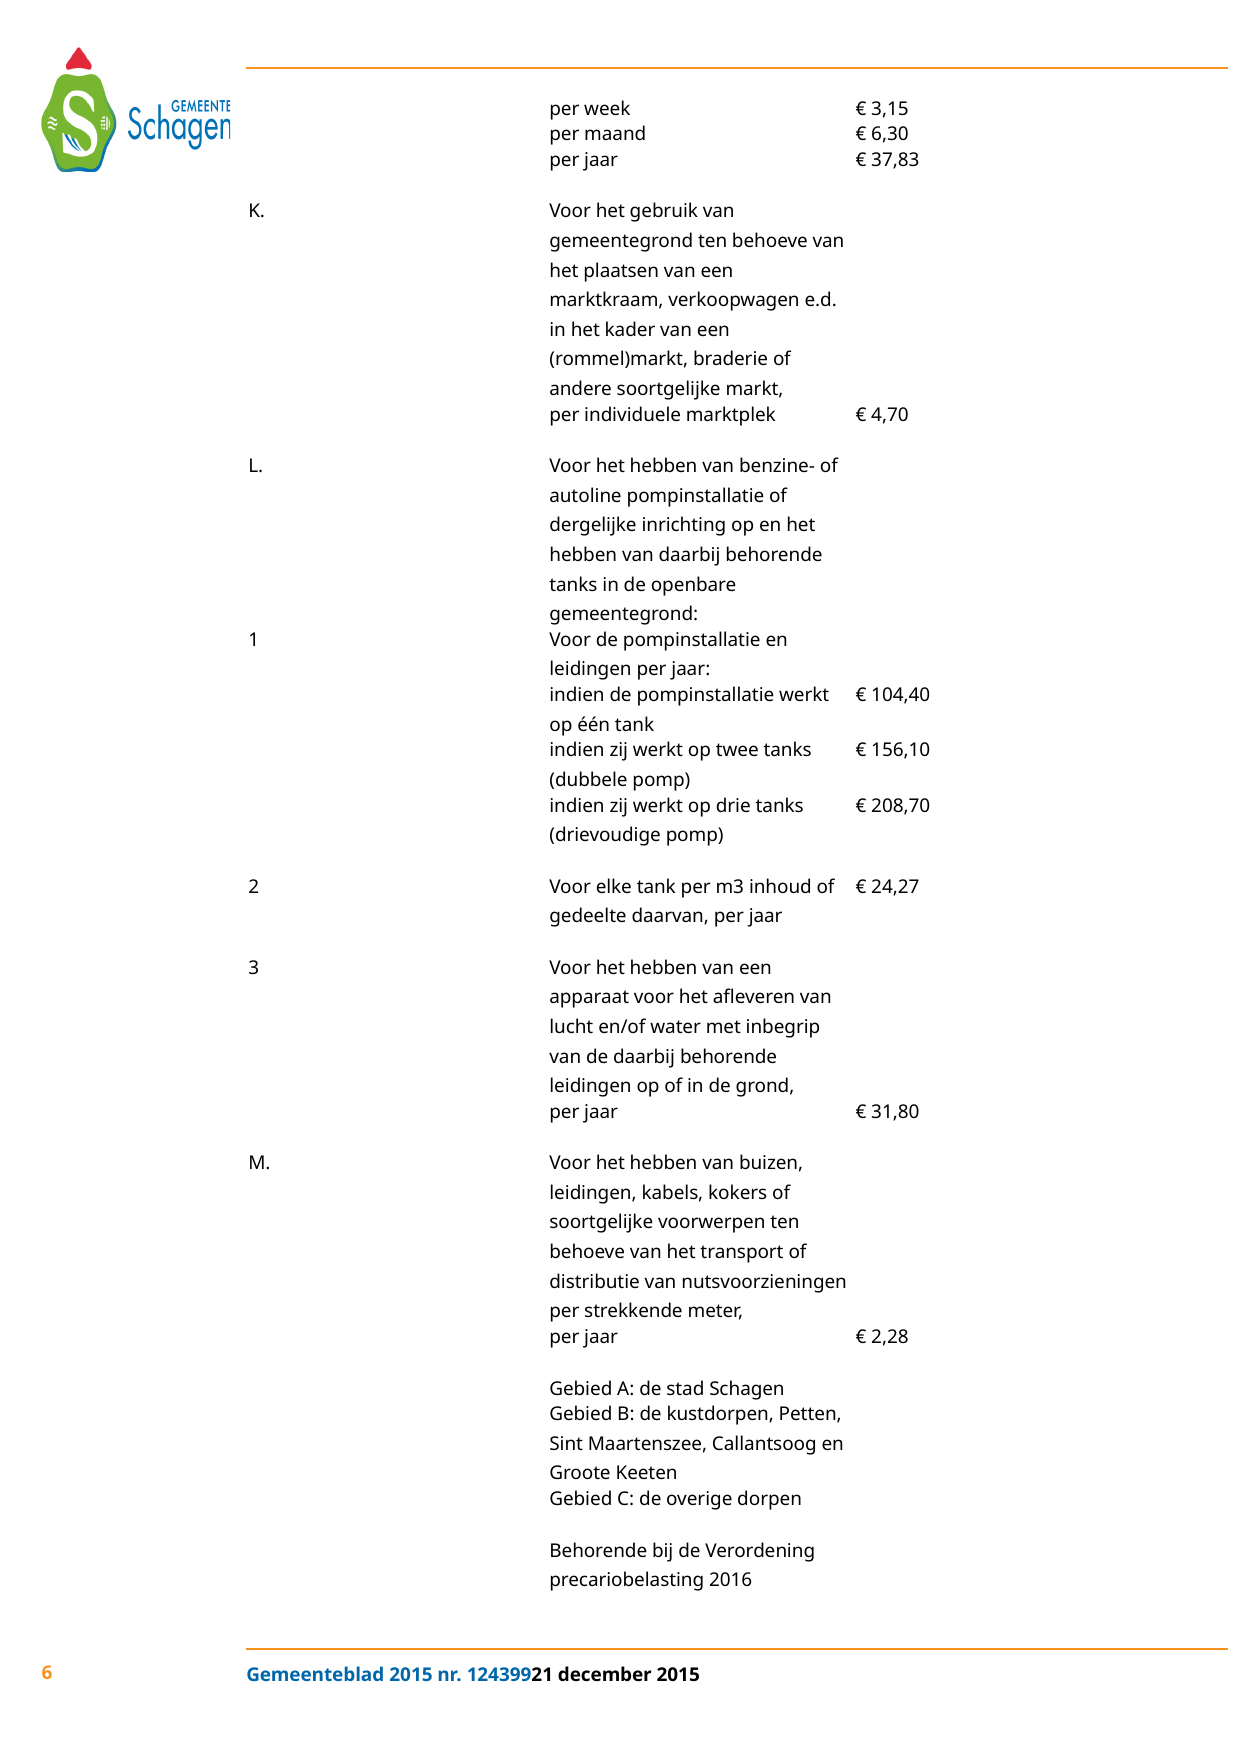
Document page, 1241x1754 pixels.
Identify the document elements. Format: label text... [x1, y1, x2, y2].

table_cell [248, 847, 549, 873]
table_cell [248, 1537, 549, 1592]
table_cell [248, 1375, 549, 1400]
table_cell [850, 1150, 1152, 1323]
table_cell 2 [248, 873, 549, 928]
table_cell per week [549, 95, 850, 121]
table_cell Voor het hebben van buizen, leidingen, kabels, kokers of soortgelijke voorwerpen ten behoeve van het transport of distributie van nutsvoorzieningen per strekkende meter, [549, 1150, 850, 1323]
table_cell per jaar [549, 1323, 850, 1349]
table_cell Gebied A: de stad Schagen [549, 1375, 850, 1400]
table_cell [248, 928, 549, 954]
table_cell [549, 1511, 850, 1537]
table_cell Voor elke tank per m3 inhoud of gedeelte daarvan, per jaar [549, 873, 850, 928]
table_cell [850, 198, 1152, 401]
table_cell per individuele marktplek [549, 401, 850, 427]
table_cell [850, 626, 1152, 681]
table_cell per jaar [549, 1098, 850, 1124]
table_cell [850, 427, 1152, 452]
table_cell [850, 453, 1152, 626]
table_cell 3 [248, 954, 549, 1098]
table_cell [248, 146, 549, 172]
table_cell indien zij werkt op drie tanks (drievoudige pomp) [549, 792, 850, 847]
table_cell € 208,70 [850, 792, 1152, 847]
table_cell [850, 172, 1152, 198]
table_cell Voor het gebruik van gemeentegrond ten behoeve van het plaatsen van een marktkraam, verkoopwagen e.d. in het kader van een (rommel)markt, braderie of andere soortgelijke markt, [549, 198, 850, 401]
table_cell L. [248, 453, 549, 626]
table_cell € 104,40 [850, 681, 1152, 737]
table_cell [248, 681, 549, 737]
table_cell [248, 1485, 549, 1511]
table_cell [850, 847, 1152, 873]
table_cell [248, 1098, 549, 1124]
table_cell Gebied C: de overige dorpen [549, 1485, 850, 1511]
table_cell [248, 95, 549, 121]
table_cell € 31,80 [850, 1098, 1152, 1124]
table_cell [248, 121, 549, 146]
table_cell M. [248, 1150, 549, 1323]
table_cell Voor de pompinstallatie en leidingen per jaar: [549, 626, 850, 681]
table_cell € 156,10 [850, 737, 1152, 792]
table_cell K. [248, 198, 549, 401]
table_cell 1 [248, 626, 549, 681]
table_cell € 2,28 [850, 1323, 1152, 1349]
table_cell [850, 1511, 1152, 1537]
table_cell [248, 1124, 549, 1149]
table_cell per jaar [549, 146, 850, 172]
table_cell [248, 1400, 549, 1485]
table_cell [549, 928, 850, 954]
table_cell Voor het hebben van een apparaat voor het afleveren van lucht en/of water met inbegrip van de daarbij behorende leidingen op of in de grond, [549, 954, 850, 1098]
table_cell [248, 737, 549, 792]
table_cell indien zij werkt op twee tanks (dubbele pomp) [549, 737, 850, 792]
table_cell [850, 1485, 1152, 1511]
table_cell [850, 1400, 1152, 1485]
table_cell € 24,27 [850, 873, 1152, 928]
table_cell Voor het hebben van benzine- of autoline pompinstallatie of dergelijke inrichting op en het hebben van daarbij behorende tanks in de openbare gemeentegrond: [549, 453, 850, 626]
table_cell [248, 172, 549, 198]
table_cell [248, 1349, 549, 1375]
table_cell [850, 1349, 1152, 1375]
table_cell [549, 1349, 850, 1375]
table_cell [549, 172, 850, 198]
table_cell [549, 1124, 850, 1149]
picture [41, 47, 231, 172]
table_cell [248, 401, 549, 427]
table_cell [248, 1323, 549, 1349]
table_cell [850, 1537, 1152, 1592]
table_cell € 6,30 [850, 121, 1152, 146]
table_cell [549, 427, 850, 452]
table_cell per maand [549, 121, 850, 146]
table_cell € 37,83 [850, 146, 1152, 172]
table_cell indien de pompinstallatie werkt op één tank [549, 681, 850, 737]
table_cell [850, 954, 1152, 1098]
table_cell [248, 792, 549, 847]
table_cell Gebied B: de kustdorpen, Petten, Sint Maartenszee, Callantsoog en Groote Keeten [549, 1400, 850, 1485]
table_cell [850, 928, 1152, 954]
table_cell [248, 1511, 549, 1537]
table_cell Behorende bij de Verordening precariobelasting 2016 [549, 1537, 850, 1592]
table_cell € 3,15 [850, 95, 1152, 121]
table_cell [850, 1375, 1152, 1400]
table_cell [549, 847, 850, 873]
table_cell [850, 1124, 1152, 1149]
table_cell [248, 427, 549, 452]
table_cell € 4,70 [850, 401, 1152, 427]
